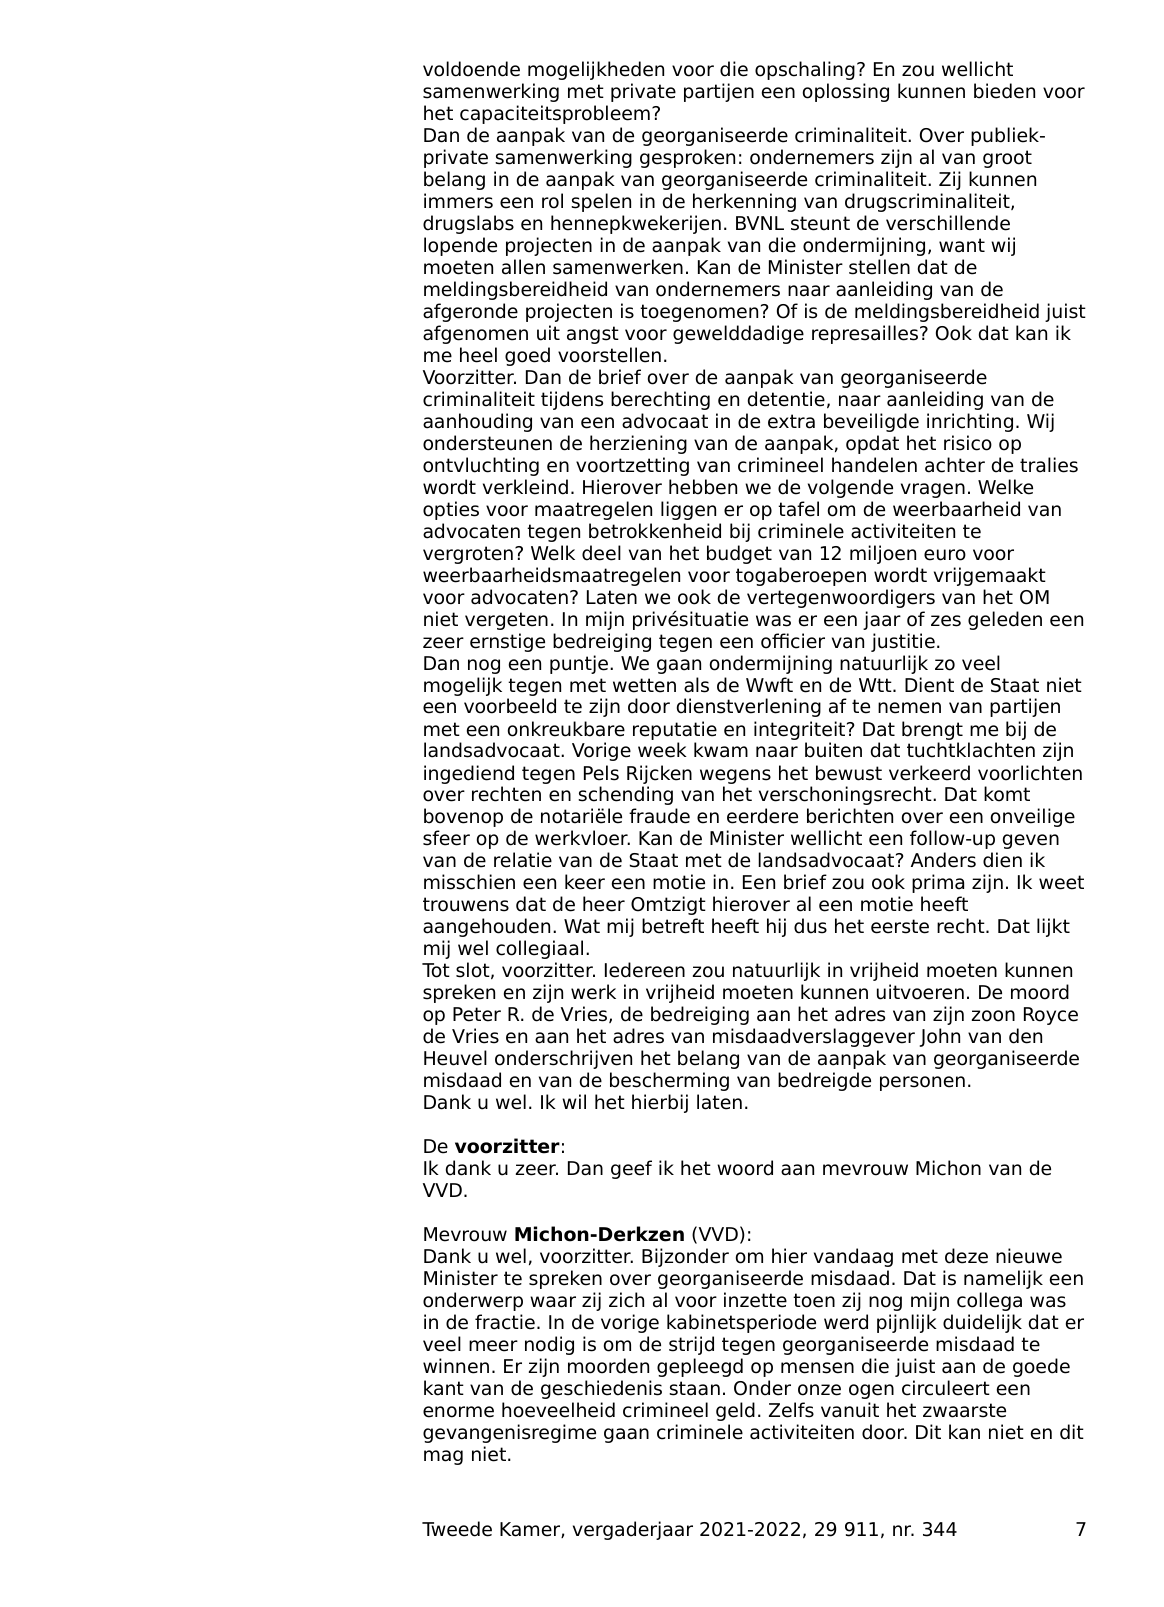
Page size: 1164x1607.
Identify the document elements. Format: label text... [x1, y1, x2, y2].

text Ik dank u zeer. Dan geef ik het woord aan mevrouw Michon van de VVD. [422, 1158, 1087, 1202]
text Dank u wel. Ik wil het hierbij laten. [422, 1092, 1087, 1114]
text Voorzitter. Dan de brief over de aanpak van georganiseerde criminaliteit tijdens berechting en detentie, naar aanleiding van de aanhouding van een advocaat in de extra beveiligde inrichting. Wij ondersteunen de herziening van de aanpak, opdat het risico op ontvluchting en voortzetting van crimineel handelen achter de tralies wordt verkleind. Hierover hebben we de volgende vragen. Welke opties voor maatregelen liggen er op tafel om de weerbaarheid van advocaten tegen betrokkenheid bij criminele activiteiten te vergroten? Welk deel van het budget van 12 miljoen euro voor weerbaarheidsmaatregelen voor togaberoepen wordt vrijgemaakt voor advocaten? Laten we ook de vertegenwoordigers van het OM niet vergeten. In mijn privésituatie was er een jaar of zes geleden een zeer ernstige bedreiging tegen een officier van justitie. [422, 367, 1087, 652]
text Dan nog een puntje. We gaan ondermijning natuurlijk zo veel mogelijk tegen met wetten als de Wwft en de Wtt. Dient de Staat niet een voorbeeld te zijn door dienstverlening af te nemen van partijen met een onkreukbare reputatie en integriteit? Dat brengt me bij de landsadvocaat. Vorige week kwam naar buiten dat tuchtklachten zijn ingediend tegen Pels Rijcken wegens het bewust verkeerd voorlichten over rechten en schending van het verschoningsrecht. Dat komt bovenop de notariële fraude en eerdere berichten over een onveilige sfeer op de werkvloer. Kan de Minister wellicht een follow-up geven van de relatie van de Staat met de landsadvocaat? Anders dien ik misschien een keer een motie in. Een brief zou ook prima zijn. Ik weet trouwens dat de heer Omtzigt hierover al een motie heeft aangehouden. Wat mij betreft heeft hij dus het eerste recht. Dat lijkt mij wel collegiaal. [422, 652, 1087, 960]
text voldoende mogelijkheden voor die opschaling? En zou wellicht samenwerking met private partijen een oplossing kunnen bieden voor het capaciteitsprobleem? [422, 59, 1087, 125]
text Tot slot, voorzitter. Iedereen zou natuurlijk in vrijheid moeten kunnen spreken en zijn werk in vrijheid moeten kunnen uitvoeren. De moord op Peter R. de Vries, de bedreiging aan het adres van zijn zoon Royce de Vries en aan het adres van misdaadverslaggever John van den Heuvel onderschrijven het belang van de aanpak van georganiseerde misdaad en van de bescherming van bedreigde personen. [422, 960, 1087, 1092]
text De voorzitter: [422, 1136, 1087, 1158]
text Mevrouw Michon-Derkzen (VVD): [422, 1224, 1087, 1246]
text Dan de aanpak van de georganiseerde criminaliteit. Over publiek-private samenwerking gesproken: ondernemers zijn al van groot belang in de aanpak van georganiseerde criminaliteit. Zij kunnen immers een rol spelen in de herkenning van drugscriminaliteit, drugslabs en hennepkwekerijen. BVNL steunt de verschillende lopende projecten in de aanpak van die ondermijning, want wij moeten allen samenwerken. Kan de Minister stellen dat de meldingsbereidheid van ondernemers naar aanleiding van de afgeronde projecten is toegenomen? Of is de meldingsbereidheid juist afgenomen uit angst voor gewelddadige represailles? Ook dat kan ik me heel goed voorstellen. [422, 125, 1087, 367]
text Dank u wel, voorzitter. Bijzonder om hier vandaag met deze nieuwe Minister te spreken over georganiseerde misdaad. Dat is namelijk een onderwerp waar zij zich al voor inzette toen zij nog mijn collega was in de fractie. In de vorige kabinetsperiode werd pijnlijk duidelijk dat er veel meer nodig is om de strijd tegen georganiseerde misdaad te winnen. Er zijn moorden gepleegd op mensen die juist aan de goede kant van de geschiedenis staan. Onder onze ogen circuleert een enorme hoeveelheid crimineel geld. Zelfs vanuit het zwaarste gevangenisregime gaan criminele activiteiten door. Dit kan niet en dit mag niet. [422, 1246, 1087, 1466]
